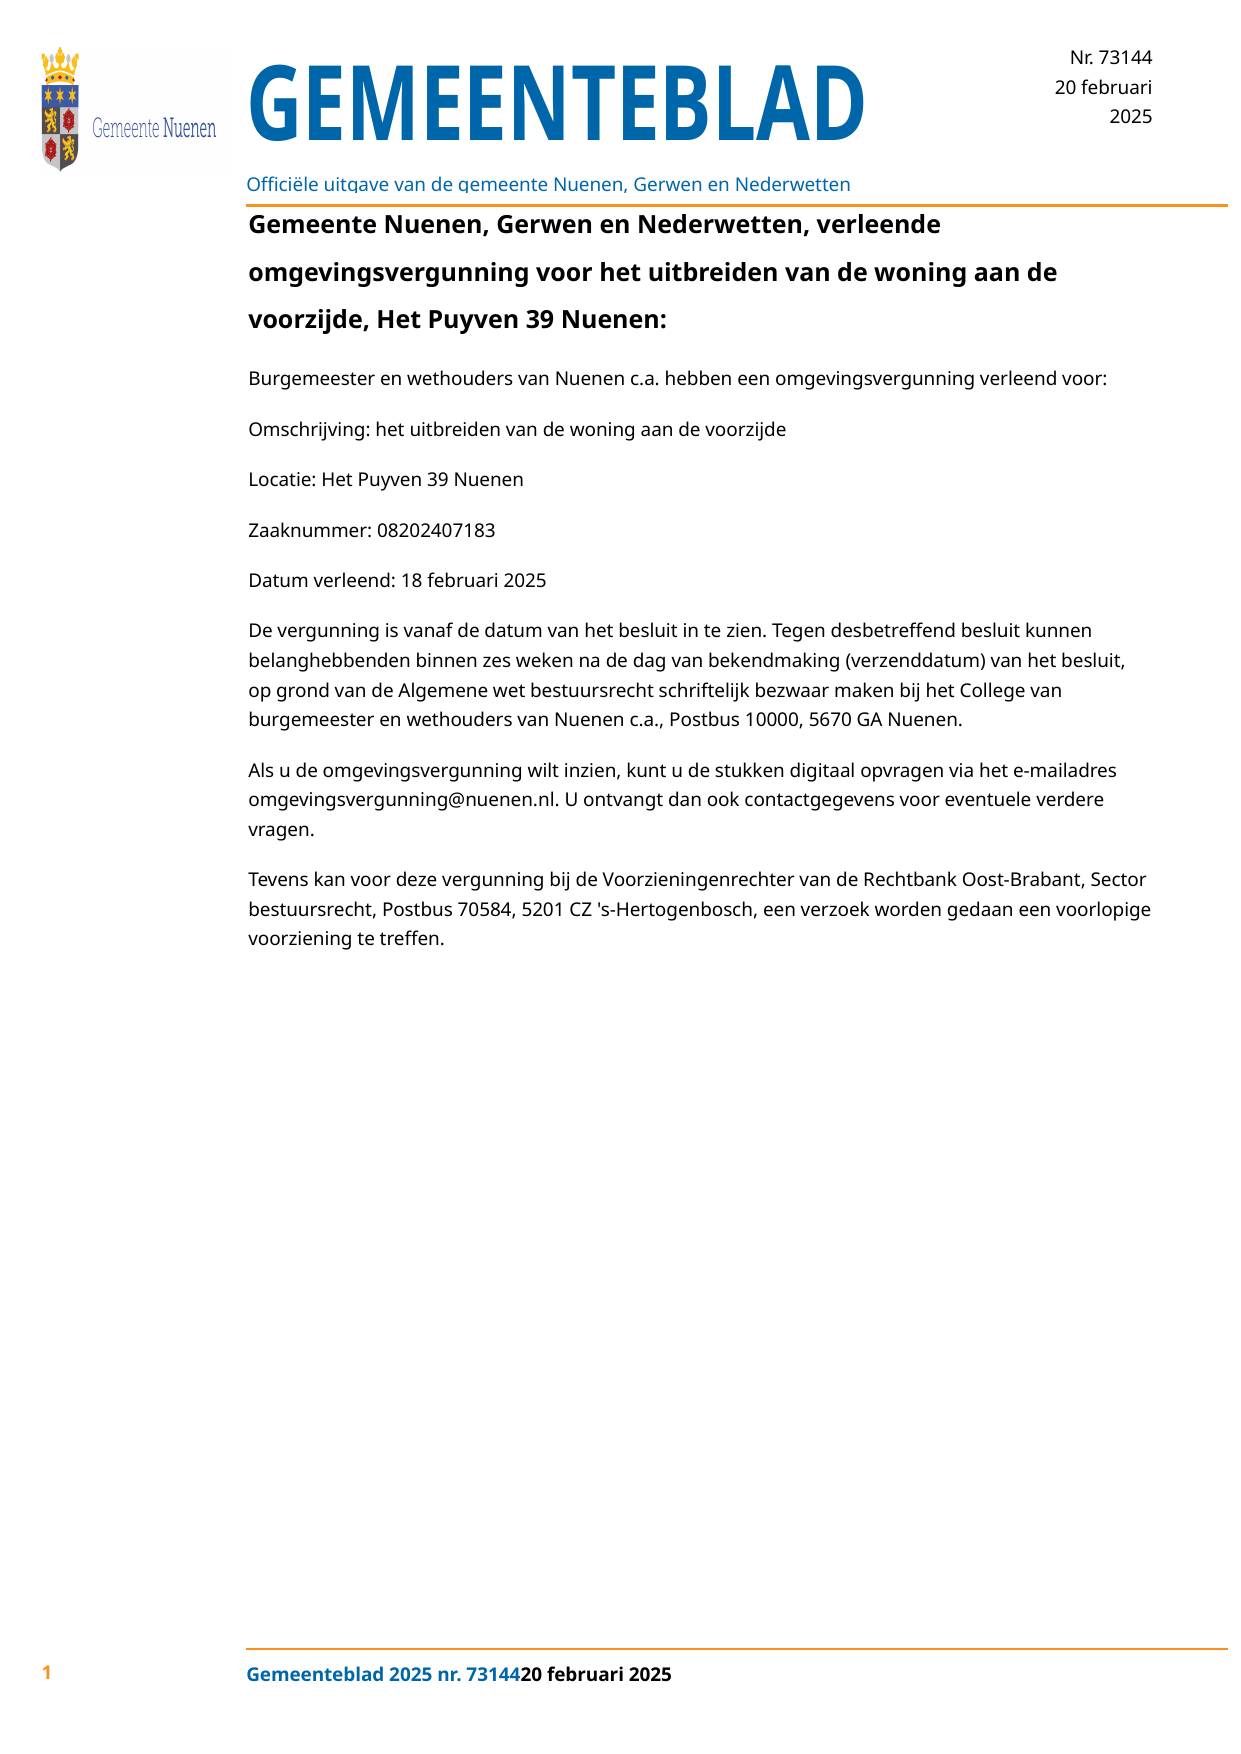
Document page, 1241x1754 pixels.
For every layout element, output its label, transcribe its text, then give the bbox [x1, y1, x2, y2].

text Gemeente Nuenen, Gerwen en Nederwetten, verleende omgevingsvergunning voor het uitbreiden van de woning aan de voorzijde, Het Puyven 39 Nuenen: [248, 207, 1152, 336]
text Als u de omgevingsvergunning wilt inzien, kunt u de stukken digitaal opvragen via het e-mailadres omgevingsvergunning@nuenen.nl. U ontvangt dan ook contactgegevens voor eventuele verdere vragen. [248, 757, 1152, 842]
text Datum verleend: 18 februari 2025 [248, 567, 1152, 593]
picture [41, 47, 231, 172]
text Zaaknummer: 08202407183 [248, 517, 1152, 542]
text De vergunning is vanaf de datum van het besluit in te zien. Tegen desbetreffend besluit kunnen belanghebbenden binnen zes weken na de dag van bekendmaking (verzenddatum) van het besluit, op grond van de Algemene wet bestuursrecht schriftelijk bezwaar maken bij het College van burgemeester en wethouders van Nuenen c.a., Postbus 10000, 5670 GA Nuenen. [248, 618, 1152, 732]
text Omschrijving: het uitbreiden van de woning aan de voorzijde [248, 416, 1152, 442]
text Burgemeester en wethouders van Nuenen c.a. hebben een omgevingsvergunning verleend voor: [248, 366, 1152, 391]
text Tevens kan voor deze vergunning bij de Voorzieningenrechter van de Rechtbank Oost-Brabant, Sector bestuursrecht, Postbus 70584, 5201 CZ 's-Hertogenbosch, een verzoek worden gedaan een voorlopige voorziening te treffen. [248, 866, 1152, 951]
text Locatie: Het Puyven 39 Nuenen [248, 466, 1152, 492]
